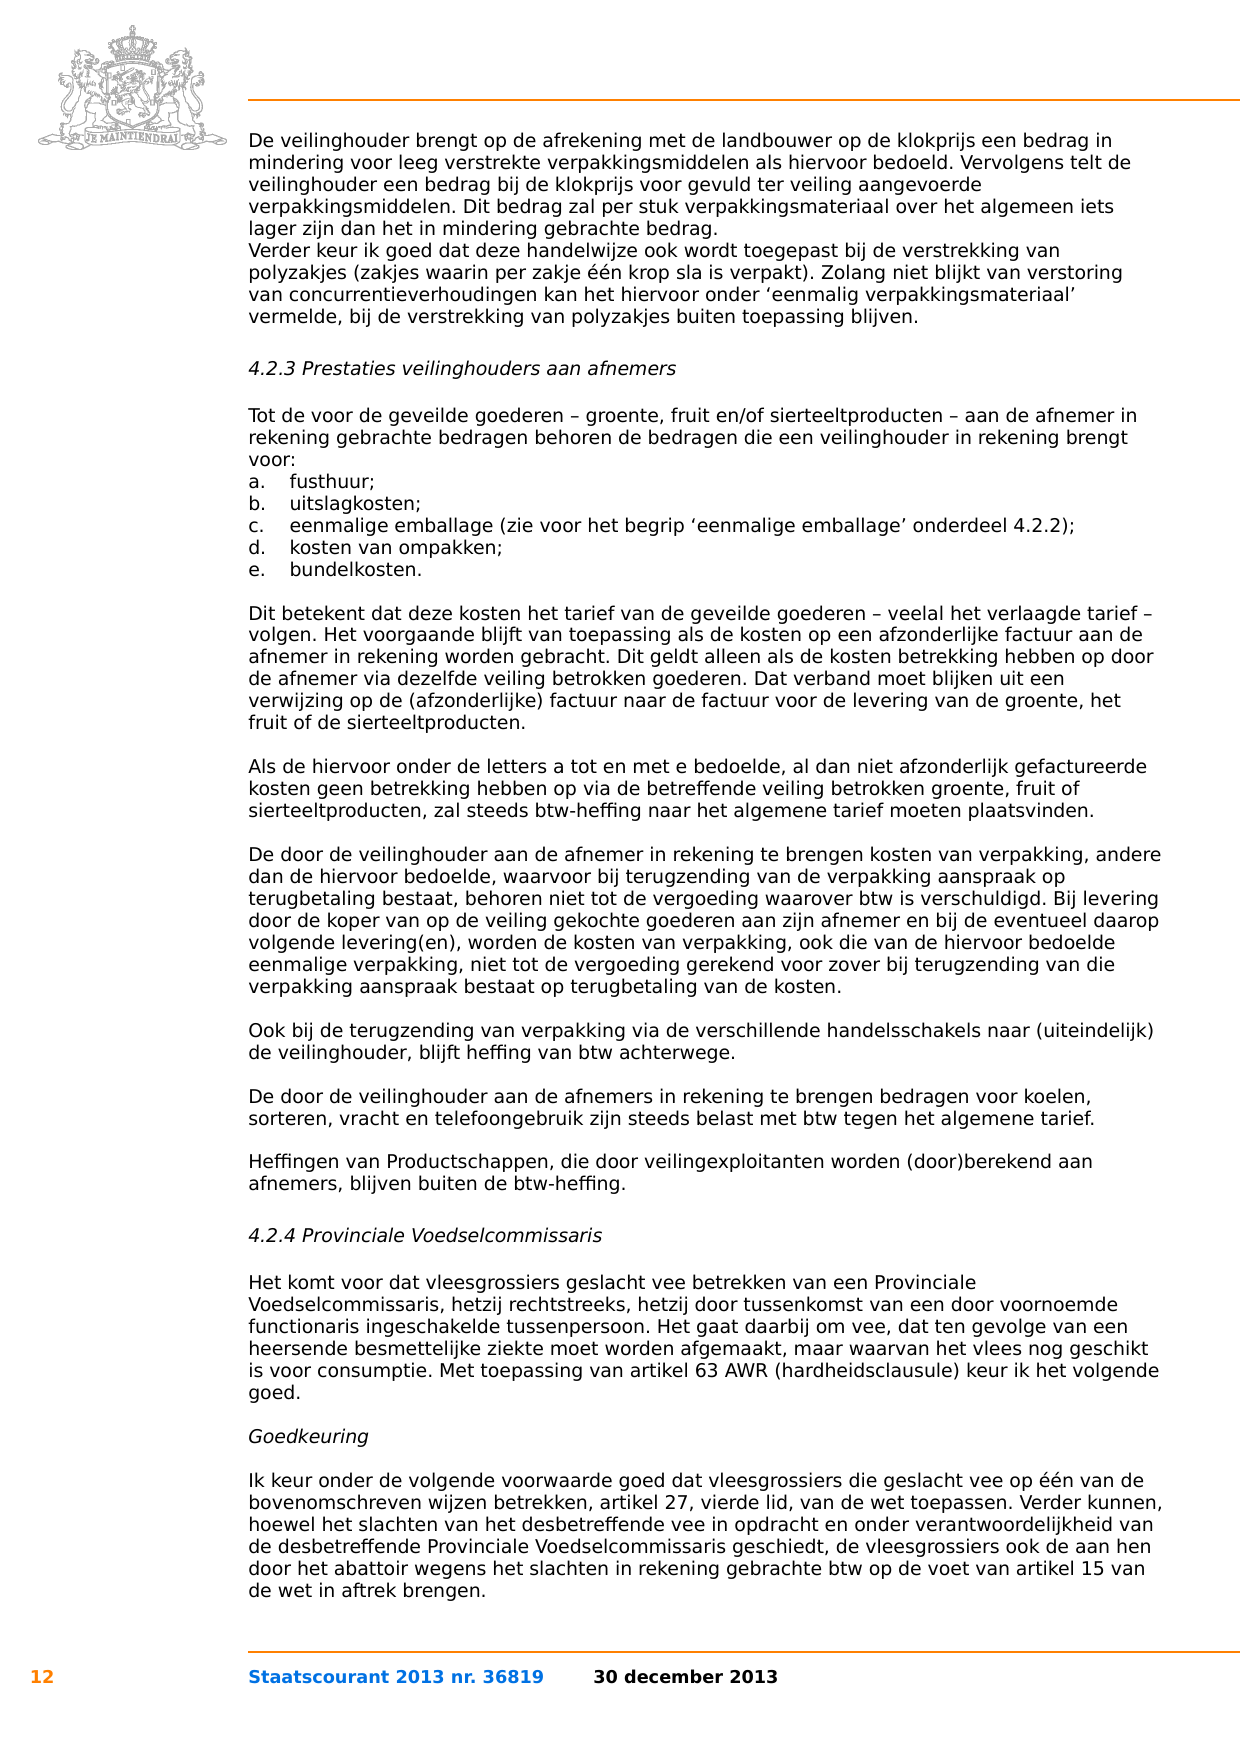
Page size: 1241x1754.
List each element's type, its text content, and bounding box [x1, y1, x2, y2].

text b. uitslagkosten; [248, 493, 1163, 514]
text Het komt voor dat vleesgrossiers geslacht vee betrekken van een Provinciale Voedselcommissaris, hetzij rechtstreeks, hetzij door tussenkomst van een door voornoemde functionaris ingeschakelde tussenpersoon. Het gaat daarbij om vee, dat ten gevolge van een heersende besmettelijke ziekte moet worden afgemaakt, maar waarvan het vlees nog geschikt is voor consumptie. Met toepassing van artikel 63 AWR (hardheidsclausule) keur ik het volgende goed. [248, 1272, 1163, 1404]
picture [38, 25, 227, 150]
text De door de veilinghouder aan de afnemer in rekening te brengen kosten van verpakking, andere dan de hiervoor bedoelde, waarvoor bij terugzending van de verpakking aanspraak op terugbetaling bestaat, behoren niet tot de vergoeding waarover btw is verschuldigd. Bij levering door de koper van op de veiling gekochte goederen aan zijn afnemer en bij de eventueel daarop volgende levering(en), worden de kosten van verpakking, ook die van de hiervoor bedoelde eenmalige verpakking, niet tot de vergoeding gerekend voor zover bij terugzending van die verpakking aanspraak bestaat op terugbetaling van de kosten. [248, 844, 1163, 998]
text a. fusthuur; [248, 471, 1163, 493]
text Tot de voor de geveilde goederen – groente, fruit en/of sierteeltproducten – aan de afnemer in rekening gebrachte bedragen behoren de bedragen die een veilinghouder in rekening brengt voor: [248, 405, 1163, 471]
text De door de veilinghouder aan de afnemers in rekening te brengen bedragen voor koelen, sorteren, vracht en telefoongebruik zijn steeds belast met btw tegen het algemene tarief. [248, 1086, 1163, 1129]
text Ook bij de terugzending van verpakking via de verschillende handelsschakels naar (uiteindelijk) de veilinghouder, blijft heffing van btw achterwege. [248, 1020, 1163, 1064]
subtitle 4.2.3 Prestaties veilinghouders aan afnemers [248, 358, 1163, 380]
text c. eenmalige emballage (zie voor het begrip ‘eenmalige emballage’ onderdeel 4.2.2); [248, 514, 1163, 537]
text Ik keur onder de volgende voorwaarde goed dat vleesgrossiers die geslacht vee op één van de bovenomschreven wijzen betrekken, artikel 27, vierde lid, van de wet toepassen. Verder kunnen, hoewel het slachten van het desbetreffende vee in opdracht en onder verantwoordelijkheid van de desbetreffende Provinciale Voedselcommissaris geschiedt, de vleesgrossiers ook de aan hen door het abattoir wegens het slachten in rekening gebrachte btw op de voet van artikel 15 van de wet in aftrek brengen. [248, 1470, 1163, 1602]
text De veilinghouder brengt op de afrekening met de landbouwer op de klokprijs een bedrag in mindering voor leeg verstrekte verpakkingsmiddelen als hiervoor bedoeld. Vervolgens telt de veilinghouder een bedrag bij de klokprijs voor gevuld ter veiling aangevoerde verpakkingsmiddelen. Dit bedrag zal per stuk verpakkingsmateriaal over het algemeen iets lager zijn dan het in mindering gebrachte bedrag. [248, 130, 1163, 240]
text Verder keur ik goed dat deze handelwijze ook wordt toegepast bij de verstrekking van polyzakjes (zakjes waarin per zakje één krop sla is verpakt). Zolang niet blijkt van verstoring van concurrentieverhoudingen kan het hiervoor onder ‘eenmalig verpakkingsmateriaal’ vermelde, bij de verstrekking van polyzakjes buiten toepassing blijven. [248, 240, 1163, 328]
text d. kosten van ompakken; [248, 537, 1163, 558]
text Heffingen van Productschappen, die door veilingexploitanten worden (door)berekend aan afnemers, blijven buiten de btw-heffing. [248, 1151, 1163, 1195]
subtitle Goedkeuring [248, 1426, 1163, 1448]
text Als de hiervoor onder de letters a tot en met e bedoelde, al dan niet afzonderlijk gefactureerde kosten geen betrekking hebben op via de betreffende veiling betrokken groente, fruit of sierteeltproducten, zal steeds btw-heffing naar het algemene tarief moeten plaatsvinden. [248, 756, 1163, 822]
subtitle 4.2.4 Provinciale Voedselcommissaris [248, 1225, 1163, 1247]
text e. bundelkosten. [248, 558, 1163, 581]
text Dit betekent dat deze kosten het tarief van de geveilde goederen – veelal het verlaagde tarief – volgen. Het voorgaande blijft van toepassing als de kosten op een afzonderlijke factuur aan de afnemer in rekening worden gebracht. Dit geldt alleen als de kosten betrekking hebben op door de afnemer via dezelfde veiling betrokken goederen. Dat verband moet blijken uit een verwijzing op de (afzonderlijke) factuur naar de factuur voor de levering van de groente, het fruit of de sierteeltproducten. [248, 602, 1163, 734]
